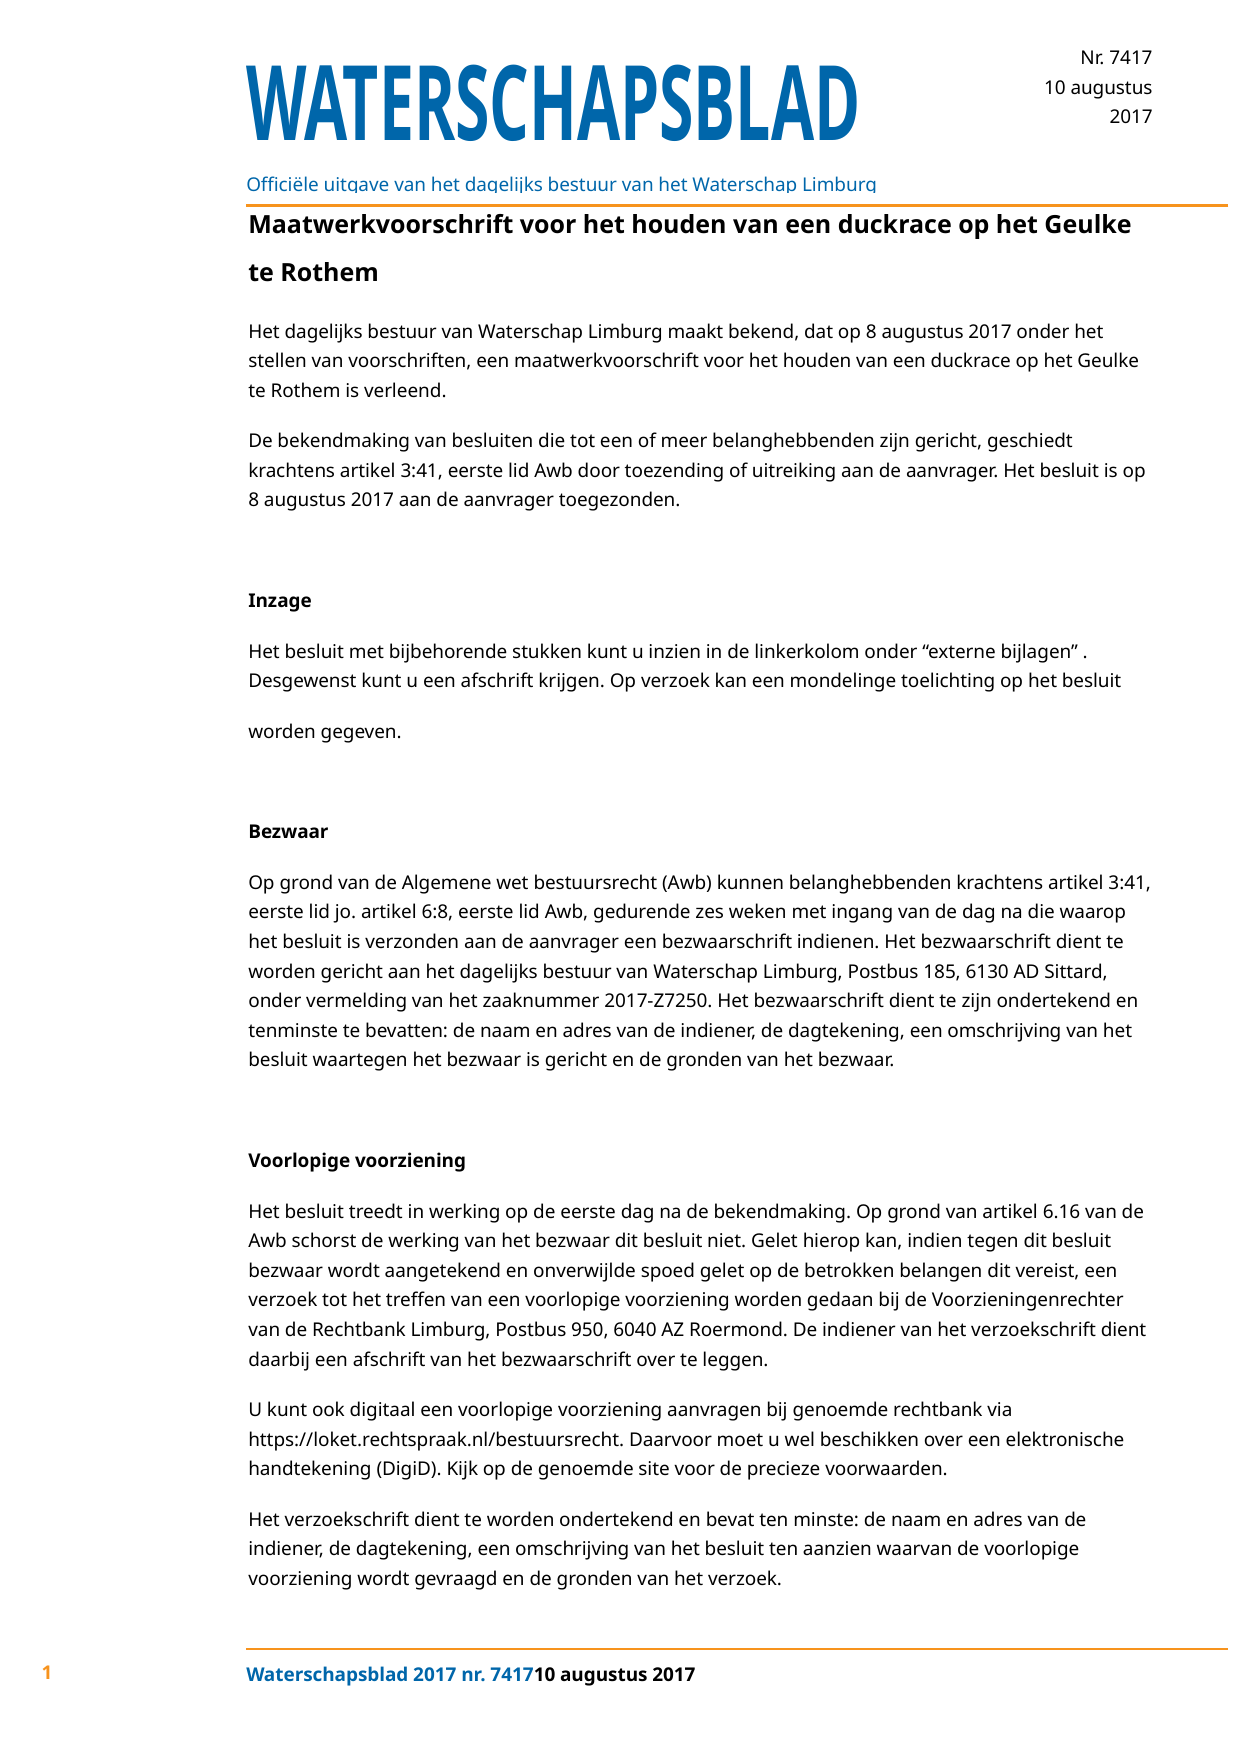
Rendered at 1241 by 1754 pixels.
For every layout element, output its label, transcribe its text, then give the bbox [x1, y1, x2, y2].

text U kunt ook digitaal een voorlopige voorziening aanvragen bij genoemde rechtbank via https://loket.rechtspraak.nl/bestuursrecht. Daarvoor moet u wel beschikken over een elektronische handtekening (DigiD). Kijk op de genoemde site voor de precieze voorwaarden. [248, 1396, 1152, 1481]
text Inzage [248, 587, 1152, 613]
picture [41, 47, 231, 172]
text Op grond van de Algemene wet bestuursrecht (Awb) kunnen belanghebbenden krachtens artikel 3:41, eerste lid jo. artikel 6:8, eerste lid Awb, gedurende zes weken met ingang van de dag na die waarop het besluit is verzonden aan de aanvrager een bezwaarschrift indienen. Het bezwaarschrift dient te worden gericht aan het dagelijks bestuur van Waterschap Limburg, Postbus 185, 6130 AD Sittard, onder vermelding van het zaaknummer 2017-Z7250. Het bezwaarschrift dient te zijn ondertekend en tenminste te bevatten: de naam en adres van de indiener, de dagtekening, een omschrijving van het besluit waartegen het bezwaar is gericht en de gronden van het bezwaar. [248, 869, 1152, 1072]
text Het verzoekschrift dient te worden ondertekend en bevat ten minste: de naam en adres van de indiener, de dagtekening, een omschrijving van het besluit ten aanzien waarvan de voorlopige voorziening wordt gevraagd en de gronden van het verzoek. [248, 1506, 1152, 1591]
text Het besluit treedt in werking op de eerste dag na de bekendmaking. Op grond van artikel 6.16 van de Awb schorst de werking van het bezwaar dit besluit niet. Gelet hierop kan, indien tegen dit besluit bezwaar wordt aangetekend en onverwijlde spoed gelet op de betrokken belangen dit vereist, een verzoek tot het treffen van een voorlopige voorziening worden gedaan bij de Voorzieningenrechter van de Rechtbank Limburg, Postbus 950, 6040 AZ Roermond. De indiener van het verzoekschrift dient daarbij een afschrift van het bezwaarschrift over te leggen. [248, 1198, 1152, 1372]
text De bekendmaking van besluiten die tot een of meer belanghebbenden zijn gericht, geschiedt krachtens artikel 3:41, eerste lid Awb door toezending of uitreiking aan de aanvrager. Het besluit is op 8 augustus 2017 aan de aanvrager toegezonden. [248, 427, 1152, 512]
text Het dagelijks bestuur van Waterschap Limburg maakt bekend, dat op 8 augustus 2017 onder het stellen van voorschriften, een maatwerkvoorschrift voor het houden van een duckrace op het Geulke te Rothem is verleend. [248, 318, 1152, 403]
text Bezwaar [248, 819, 1152, 844]
text Het besluit met bijbehorende stukken kunt u inzien in de linkerkolom onder “externe bijlagen” . Desgewenst kunt u een afschrift krijgen. Op verzoek kan een mondelinge toelichting op het besluit [248, 638, 1152, 693]
text Maatwerkvoorschrift voor het houden van een duckrace op het Geulke te Rothem [248, 207, 1152, 288]
text worden gegeven. [248, 718, 1152, 744]
text Voorlopige voorziening [248, 1147, 1152, 1173]
